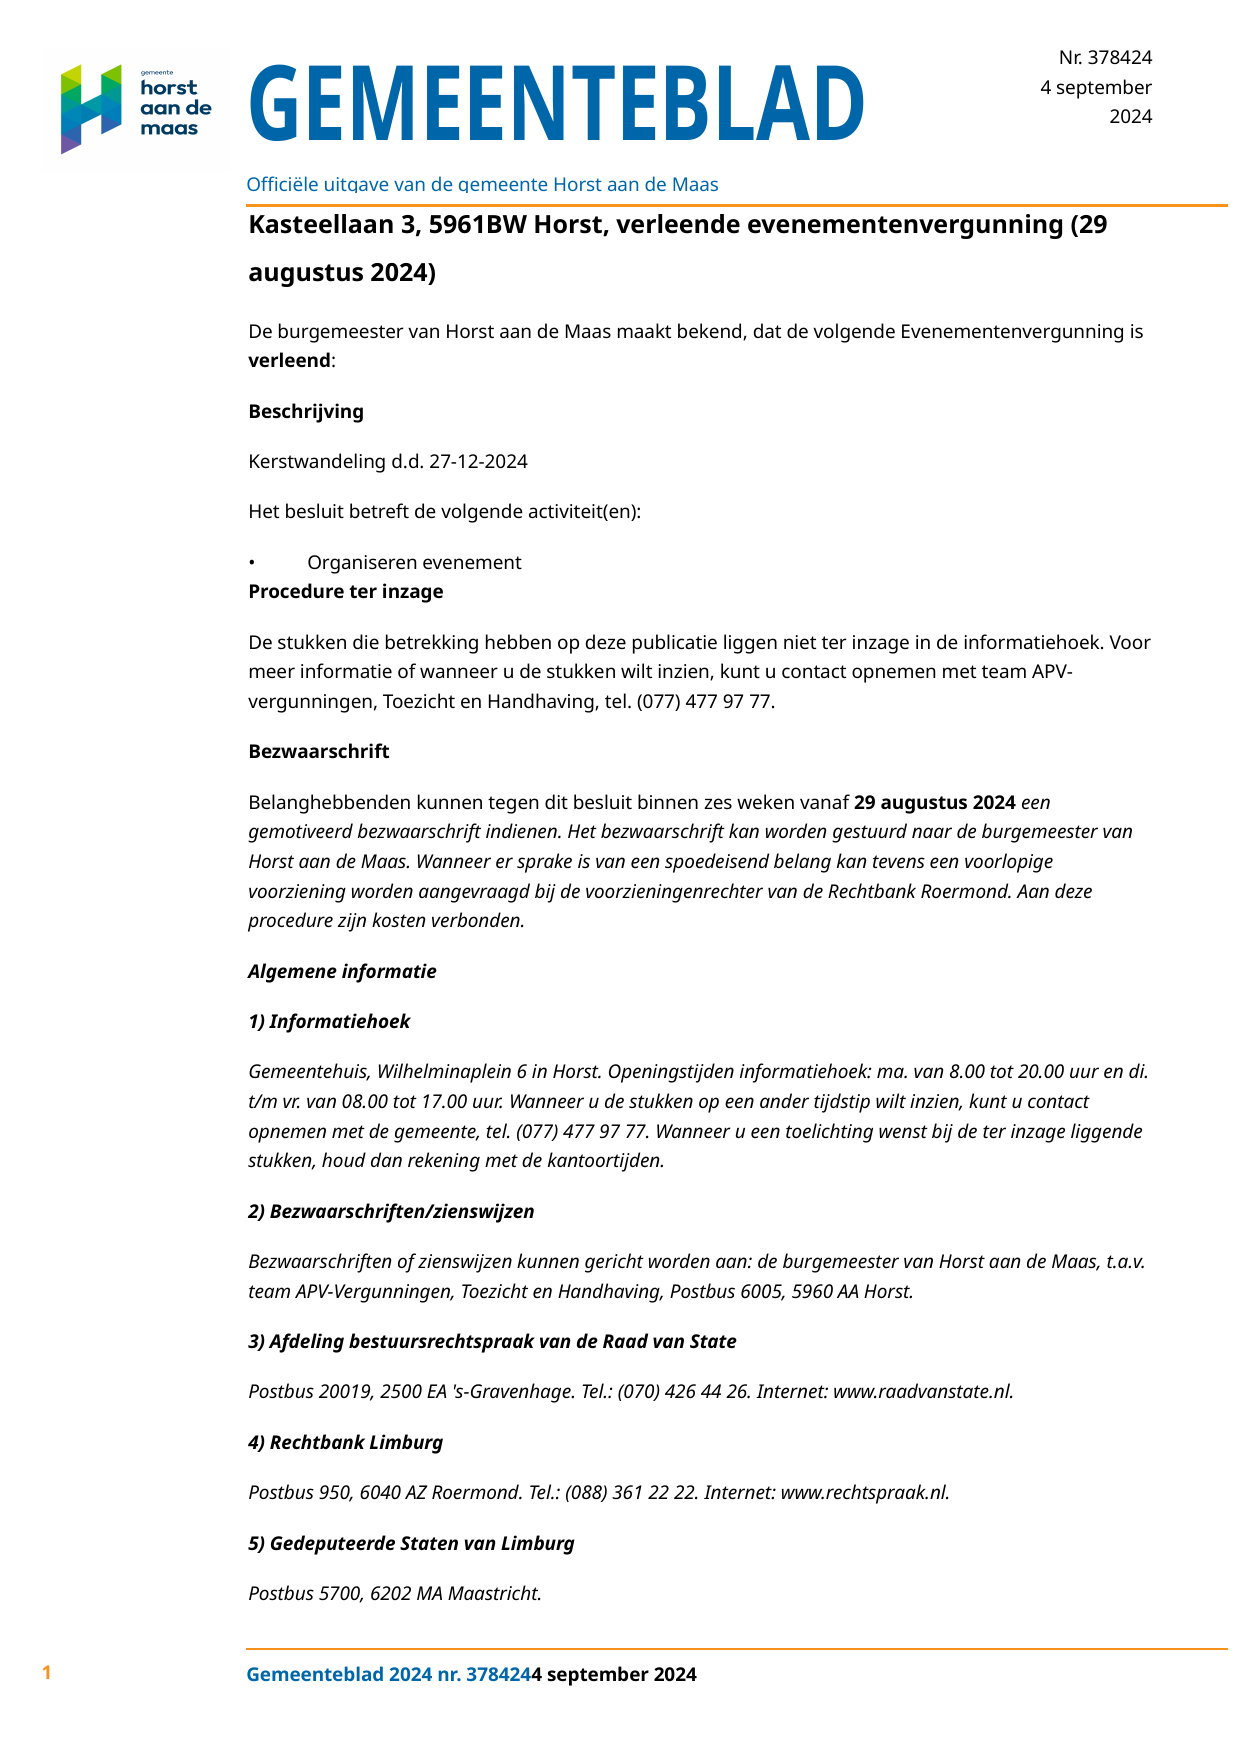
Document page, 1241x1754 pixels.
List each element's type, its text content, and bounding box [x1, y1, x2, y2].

text Postbus 5700, 6202 MA Maastricht. [248, 1580, 1152, 1606]
text 2) Bezwaarschriften/zienswijzen [248, 1198, 1152, 1224]
text Algemene informatie [248, 958, 1152, 984]
text Kasteellaan 3, 5961BW Horst, verleende evenementenvergunning (29 augustus 2024) [248, 207, 1152, 288]
text Postbus 950, 6040 AZ Roermond. Tel.: (088) 361 22 22. Internet: www.rechtspraak.nl. [248, 1479, 1152, 1505]
text De stukken die betrekking hebben op deze publicatie liggen niet ter inzage in de informatiehoek. Voor meer informatie of wanneer u de stukken wilt inzien, kunt u contact opnemen met team APV-vergunningen, Toezicht en Handhaving, tel. (077) 477 97 77. [248, 629, 1152, 714]
picture [41, 47, 231, 172]
text 1) Informatiehoek [248, 1008, 1152, 1034]
text De burgemeester van Horst aan de Maas maakt bekend, dat de volgende Evenementenvergunning is verleend: [248, 318, 1152, 373]
text Bezwaarschrift [248, 739, 1152, 764]
text 5) Gedeputeerde Staten van Limburg [248, 1530, 1152, 1556]
text 4) Rechtbank Limburg [248, 1429, 1152, 1455]
text Kerstwandeling d.d. 27-12-2024 [248, 448, 1152, 474]
text Bezwaarschriften of zienswijzen kunnen gericht worden aan: de burgemeester van Horst aan de Maas, t.a.v. team APV-Vergunningen, Toezicht en Handhaving, Postbus 6005, 5960 AA Horst. [248, 1248, 1152, 1304]
text Postbus 20019, 2500 EA 's-Gravenhage. Tel.: (070) 426 44 26. Internet: www.raadvanstate.nl. [248, 1379, 1152, 1404]
text Gemeentehuis, Wilhelminaplein 6 in Horst. Openingstijden informatiehoek: ma. van 8.00 tot 20.00 uur en di. t/m vr. van 08.00 tot 17.00 uur. Wanneer u de stukken op een ander tijdstip wilt inzien, kunt u contact opnemen met de gemeente, tel. (077) 477 97 77. Wanneer u een toelichting wenst bij de ter inzage liggende stukken, houd dan rekening met de kantoortijden. [248, 1059, 1152, 1173]
text 3) Afdeling bestuursrechtspraak van de Raad van State [248, 1328, 1152, 1354]
text Procedure ter inzage [248, 579, 1152, 604]
text Beschrijving [248, 398, 1152, 424]
text Het besluit betreft de volgende activiteit(en): [248, 499, 1152, 524]
list Organiseren evenement [248, 549, 1152, 575]
text Belanghebbenden kunnen tegen dit besluit binnen zes weken vanaf 29 augustus 2024 een gemotiveerd bezwaarschrift indienen. Het bezwaarschrift kan worden gestuurd naar de burgemeester van Horst aan de Maas. Wanneer er sprake is van een spoedeisend belang kan tevens een voorlopige voorziening worden aangevraagd bij de voorzieningenrechter van de Rechtbank Roermond. Aan deze procedure zijn kosten verbonden. [248, 789, 1152, 933]
